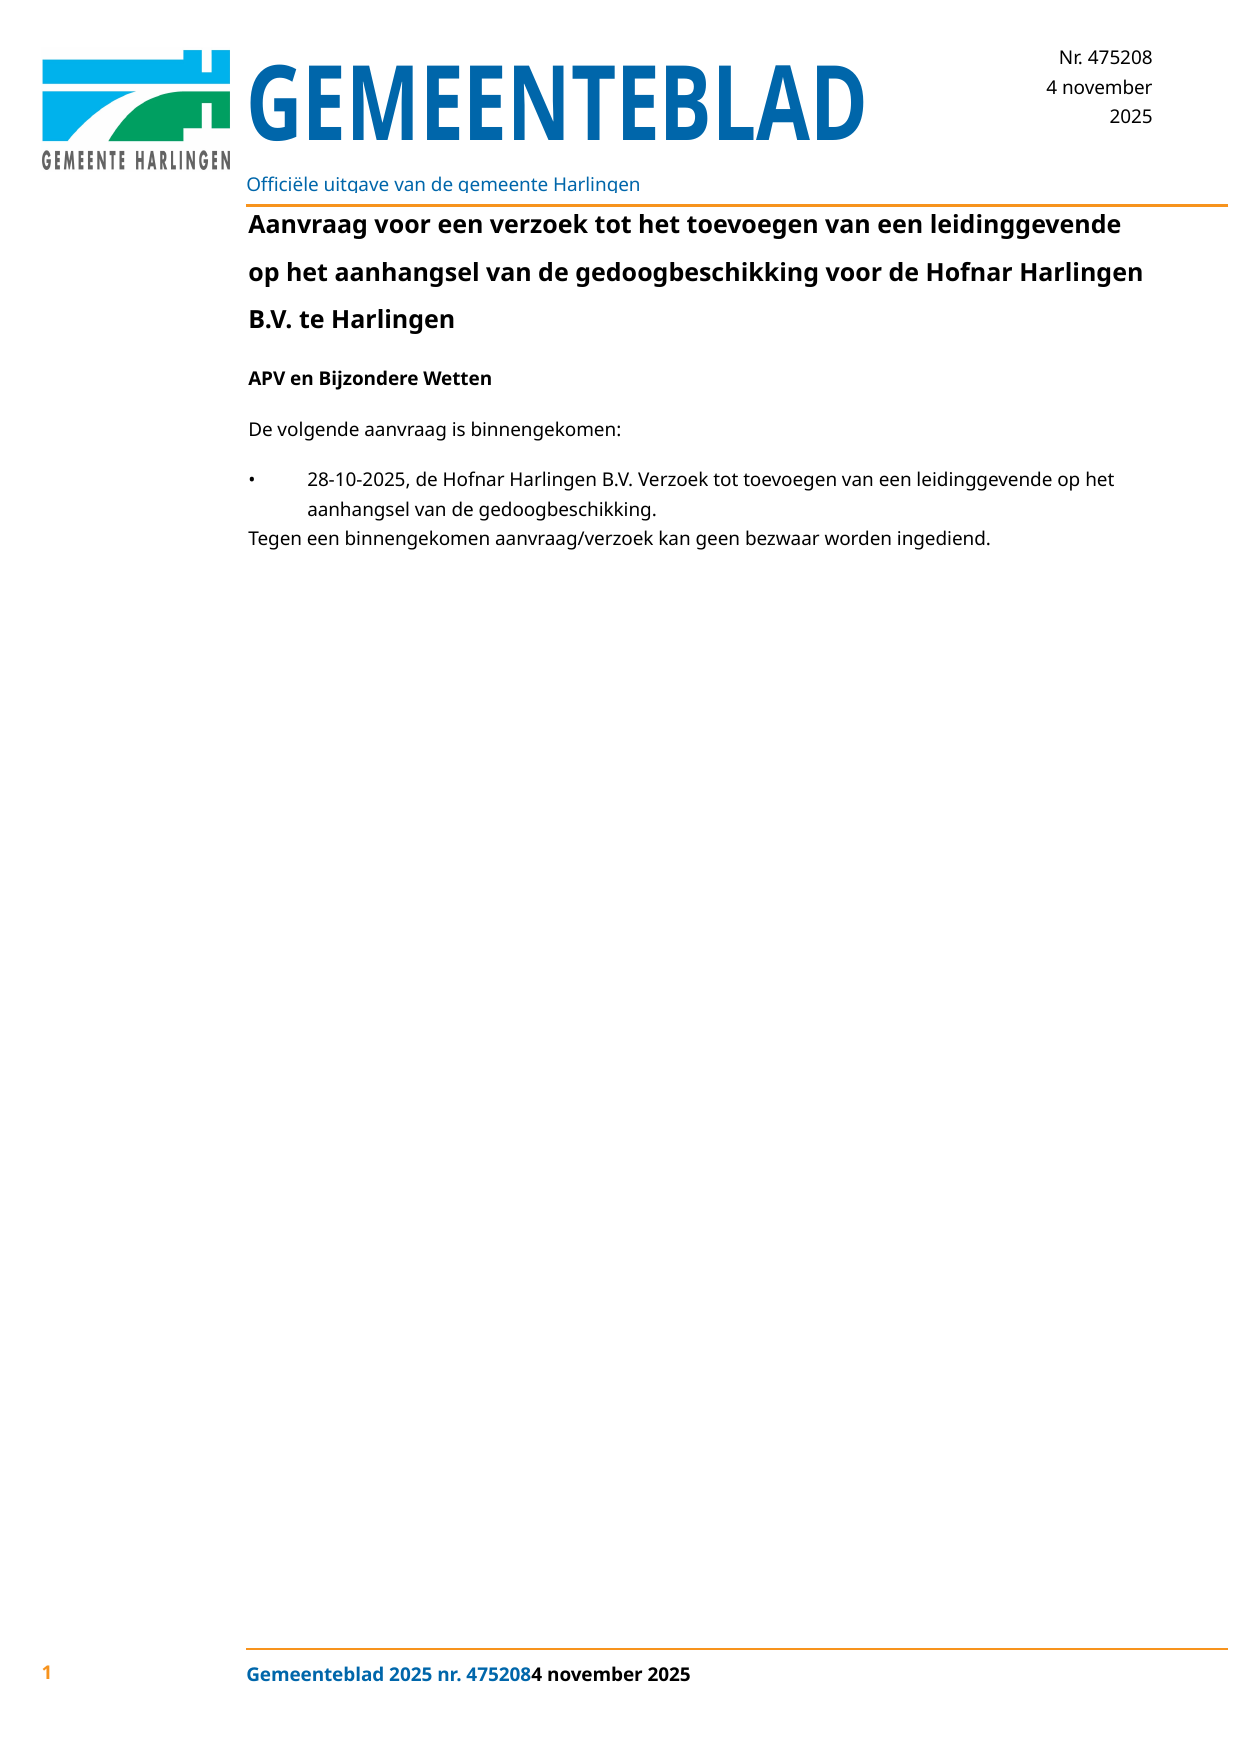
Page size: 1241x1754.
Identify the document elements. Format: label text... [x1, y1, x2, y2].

text APV en Bijzondere Wetten [248, 366, 1152, 391]
picture [41, 47, 231, 172]
text De volgende aanvraag is binnengekomen: [248, 416, 1152, 442]
text Tegen een binnengekomen aanvraag/verzoek kan geen bezwaar worden ingediend. [248, 526, 1152, 551]
text Aanvraag voor een verzoek tot het toevoegen van een leidinggevende op het aanhangsel van de gedoogbeschikking voor de Hofnar Harlingen B.V. te Harlingen [248, 207, 1152, 336]
list 28-10-2025, de Hofnar Harlingen B.V. Verzoek tot toevoegen van een leidinggevende op het aanhangsel van de gedoogbeschikking. [248, 466, 1152, 522]
